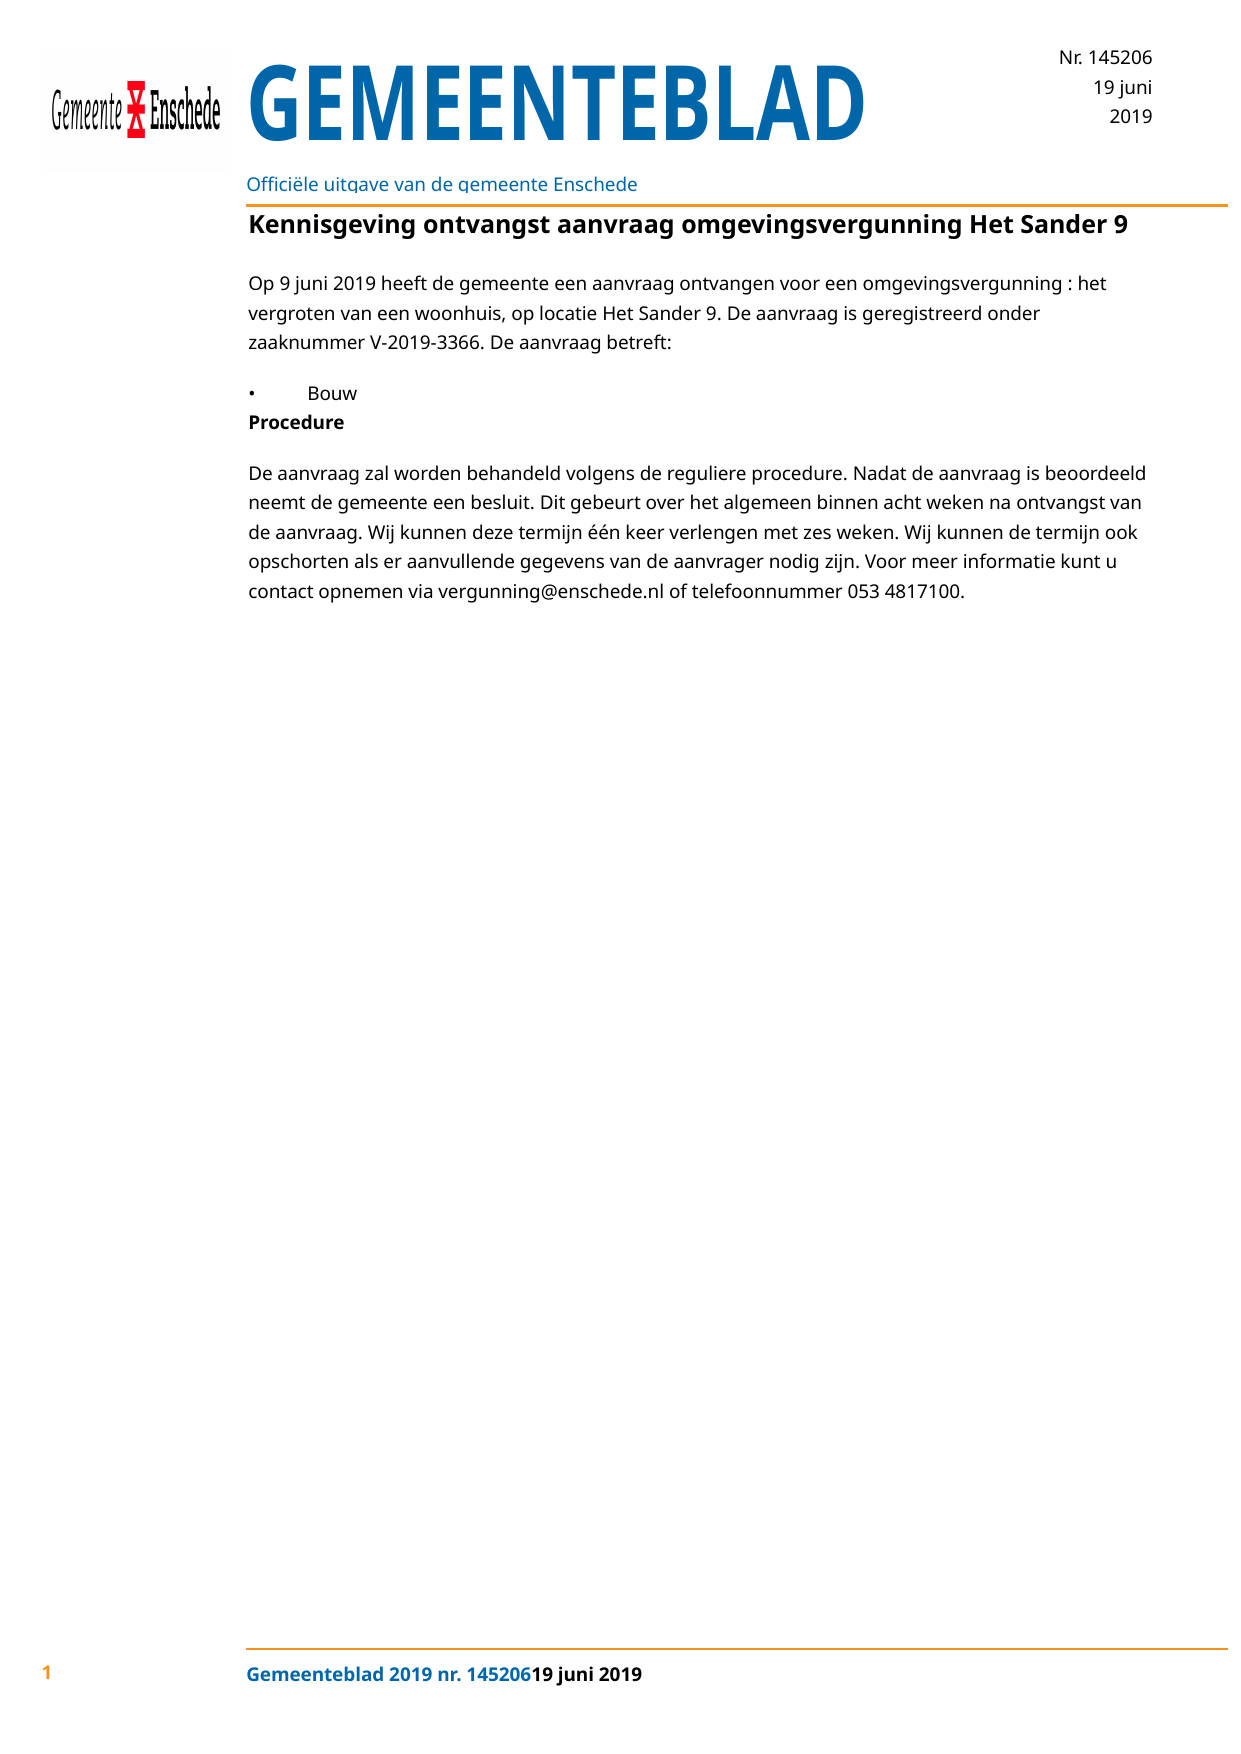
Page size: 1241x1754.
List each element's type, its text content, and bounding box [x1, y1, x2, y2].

text Op 9 juni 2019 heeft de gemeente een aanvraag ontvangen voor een omgevingsvergunning : het vergroten van een woonhuis, op locatie Het Sander 9. De aanvraag is geregistreerd onder zaaknummer V-2019-3366. De aanvraag betreft: [248, 270, 1152, 355]
text Procedure [248, 409, 1152, 435]
text De aanvraag zal worden behandeld volgens de reguliere procedure. Nadat de aanvraag is beoordeeld neemt de gemeente een besluit. Dit gebeurt over het algemeen binnen acht weken na ontvangst van de aanvraag. Wij kunnen deze termijn één keer verlengen met zes weken. Wij kunnen de termijn ook opschorten als er aanvullende gegevens van de aanvrager nodig zijn. Voor meer informatie kunt u contact opnemen via vergunning@enschede.nl of telefoonnummer 053 4817100. [248, 460, 1152, 604]
list Bouw [248, 380, 1152, 406]
text Kennisgeving ontvangst aanvraag omgevingsvergunning Het Sander 9 [248, 207, 1152, 241]
picture [41, 47, 231, 172]
